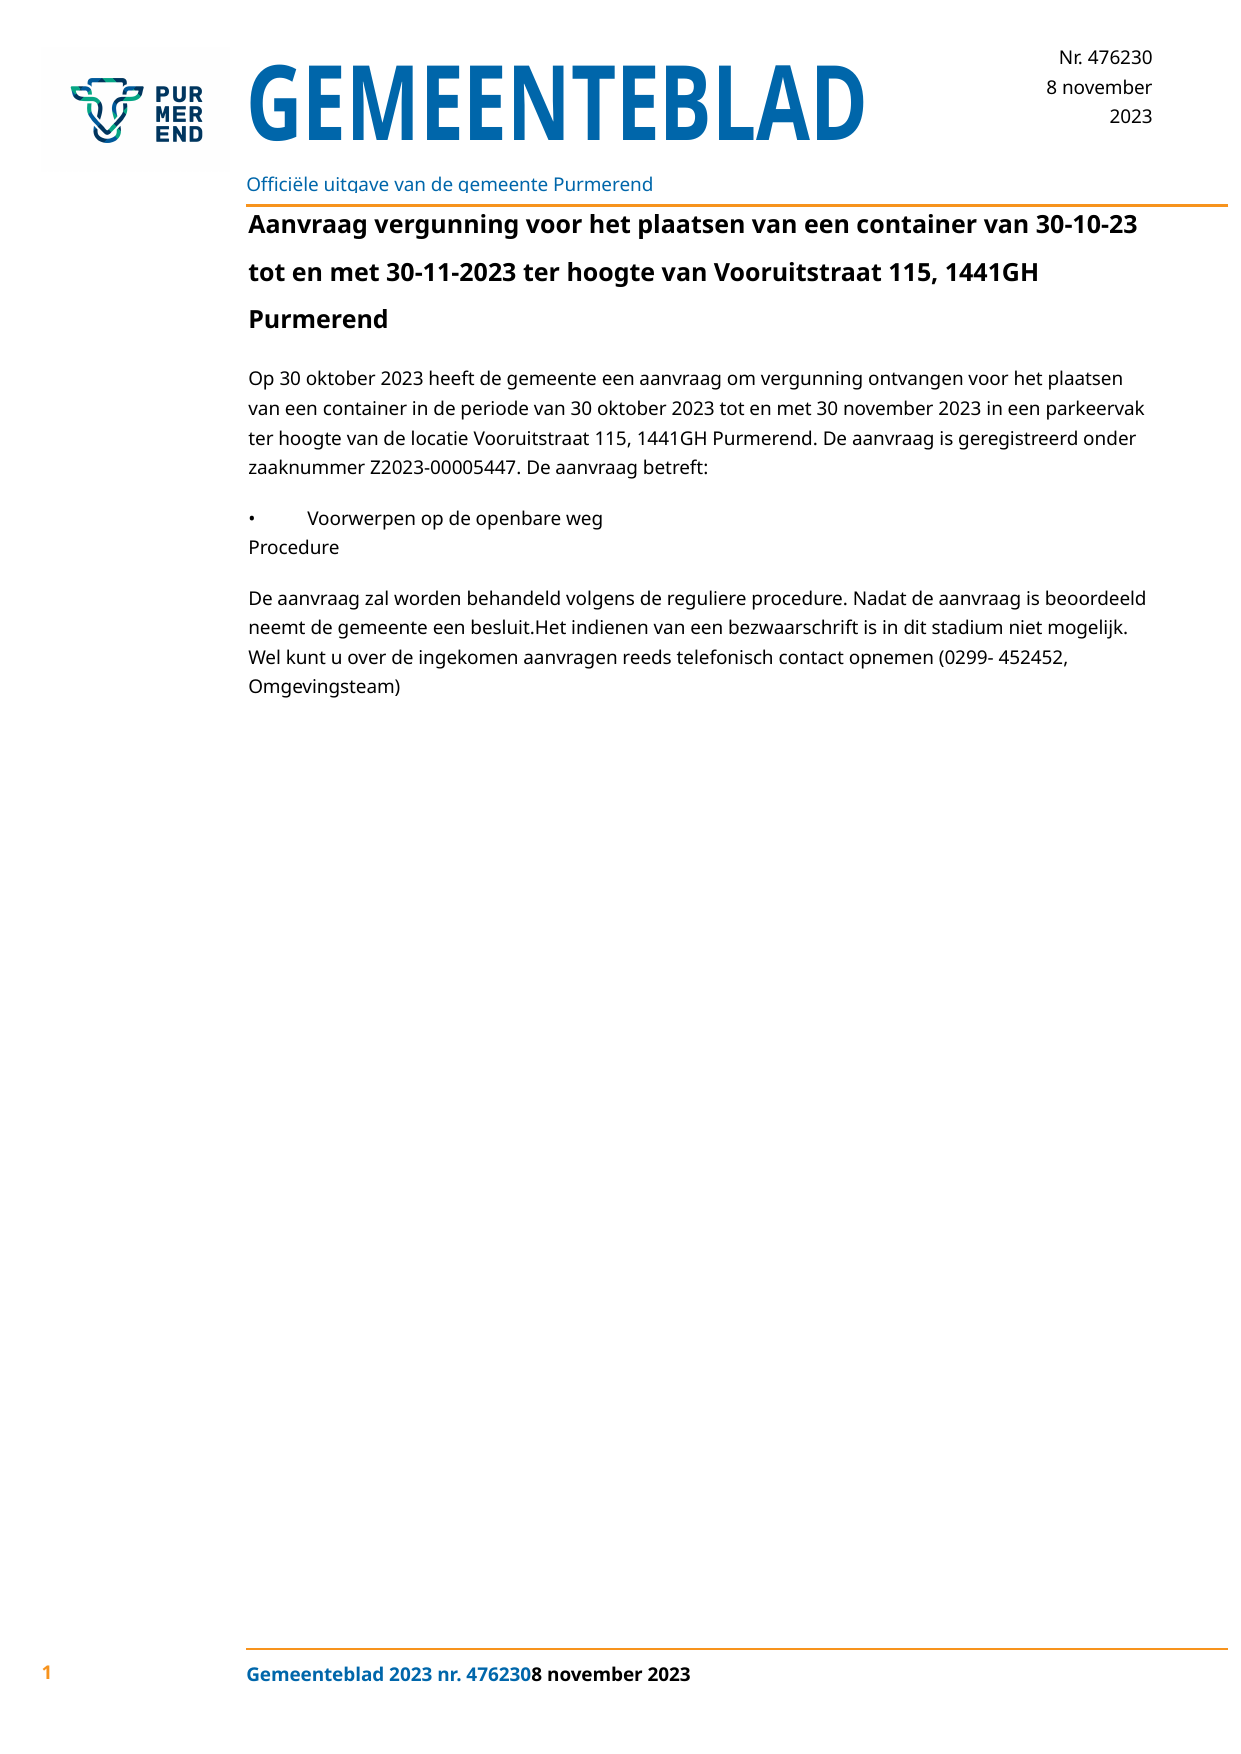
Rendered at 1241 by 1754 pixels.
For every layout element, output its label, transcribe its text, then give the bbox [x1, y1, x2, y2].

picture [41, 47, 231, 172]
text Aanvraag vergunning voor het plaatsen van een container van 30-10-23 tot en met 30-11-2023 ter hoogte van Vooruitstraat 115, 1441GH Purmerend [248, 207, 1152, 336]
text Op 30 oktober 2023 heeft de gemeente een aanvraag om vergunning ontvangen voor het plaatsen van een container in de periode van 30 oktober 2023 tot en met 30 november 2023 in een parkeervak ter hoogte van de locatie Vooruitstraat 115, 1441GH Purmerend. De aanvraag is geregistreerd onder zaaknummer Z2023-00005447. De aanvraag betreft: [248, 366, 1152, 480]
text De aanvraag zal worden behandeld volgens de reguliere procedure. Nadat de aanvraag is beoordeeld neemt de gemeente een besluit.Het indienen van een bezwaarschrift is in dit stadium niet mogelijk. Wel kunt u over de ingekomen aanvragen reeds telefonisch contact opnemen (0299- 452452, Omgevingsteam) [248, 585, 1152, 699]
list Voorwerpen op de openbare weg [248, 505, 1152, 530]
text Procedure [248, 534, 1152, 560]
